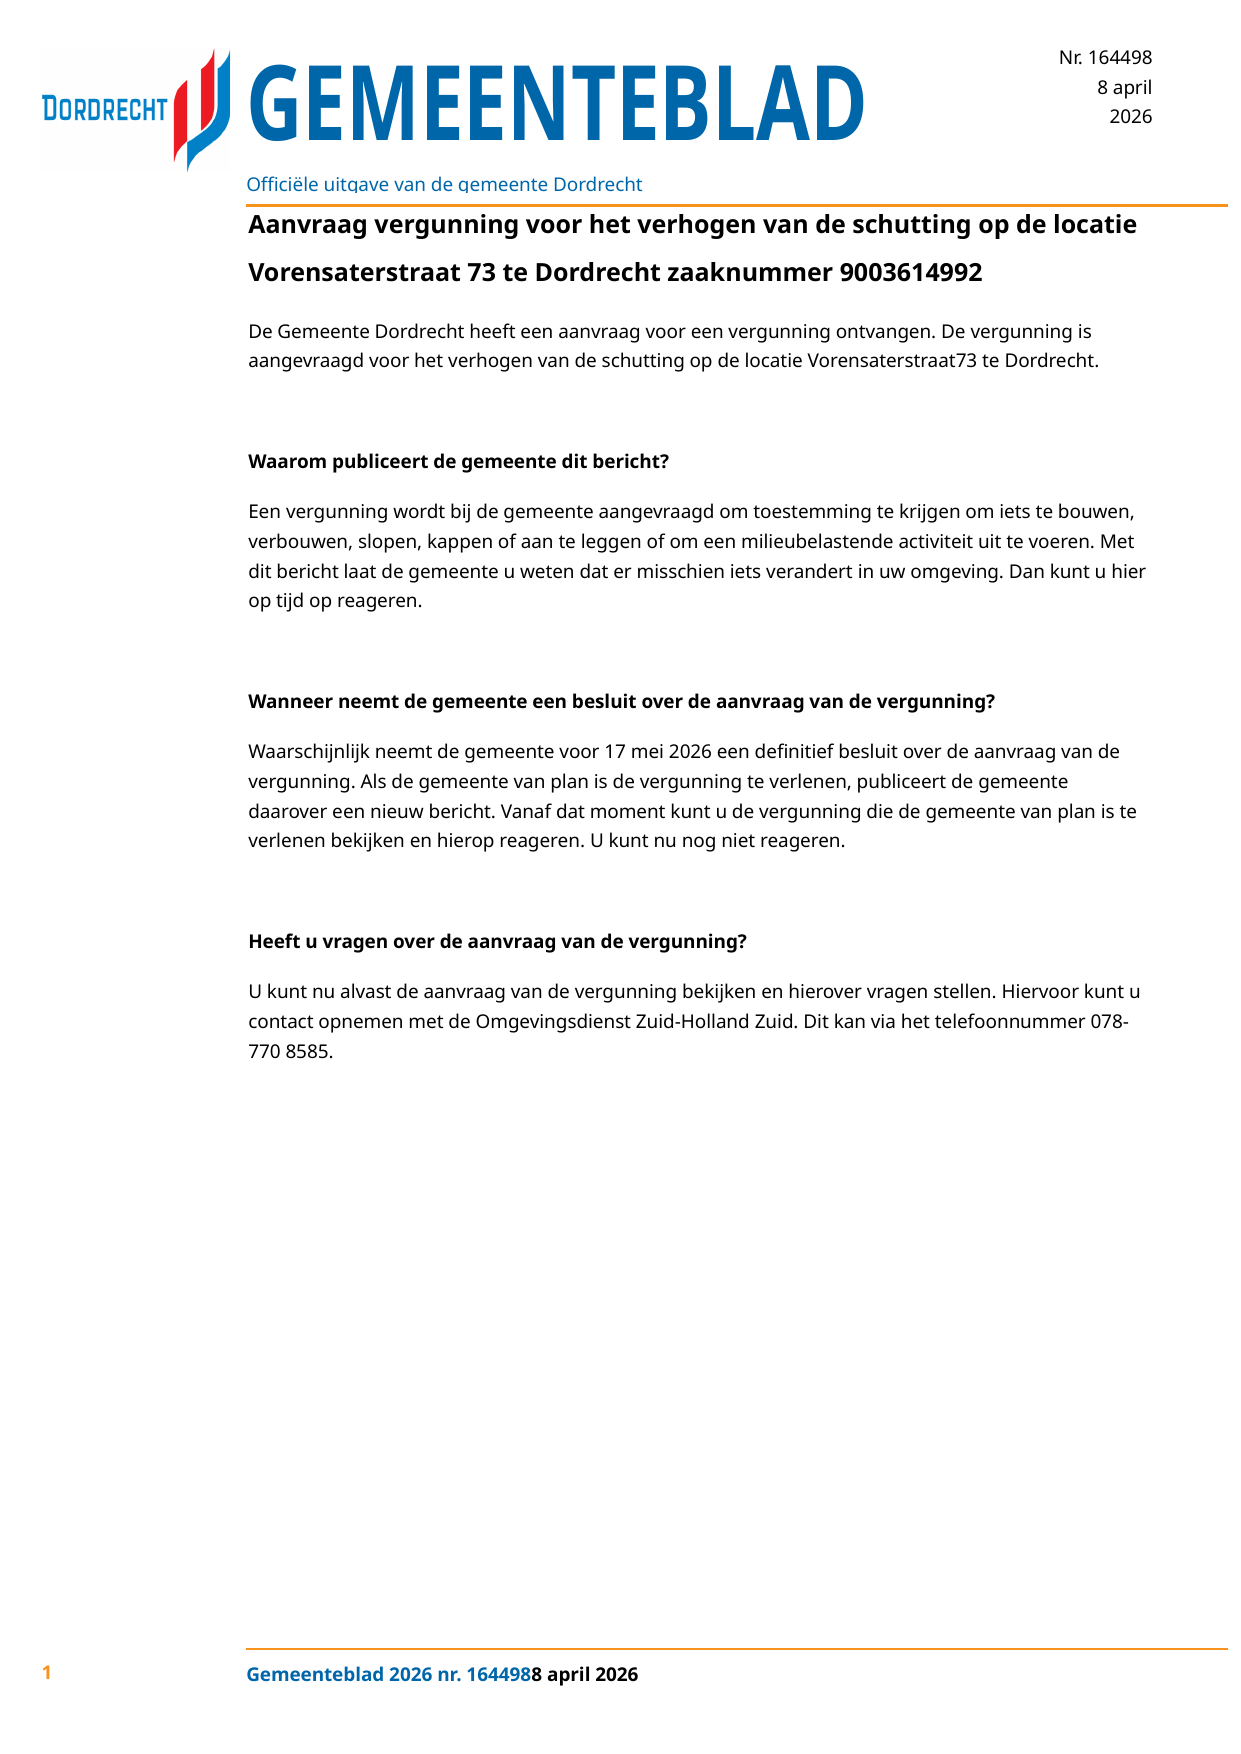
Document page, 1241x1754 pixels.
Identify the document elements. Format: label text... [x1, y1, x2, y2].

text Een vergunning wordt bij de gemeente aangevraagd om toestemming te krijgen om iets te bouwen, verbouwen, slopen, kappen of aan te leggen of om een milieubelastende activiteit uit te voeren. Met dit bericht laat de gemeente u weten dat er misschien iets verandert in uw omgeving. Dan kunt u hier op tijd op reageren. [248, 499, 1152, 613]
text Wanneer neemt de gemeente een besluit over de aanvraag van de vergunning? [248, 688, 1152, 714]
text U kunt nu alvast de aanvraag van de vergunning bekijken en hierover vragen stellen. Hiervoor kunt u contact opnemen met de Omgevingsdienst Zuid-Holland Zuid. Dit kan via het telefoonnummer 078-770 8585. [248, 979, 1152, 1064]
picture [41, 47, 231, 172]
text De Gemeente Dordrecht heeft een aanvraag voor een vergunning ontvangen. De vergunning is aangevraagd voor het verhogen van de schutting op de locatie Vorensaterstraat73 te Dordrecht. [248, 318, 1152, 373]
text Waarschijnlijk neemt de gemeente voor 17 mei 2026 een definitief besluit over de aanvraag van de vergunning. Als de gemeente van plan is de vergunning te verlenen, publiceert de gemeente daarover een nieuw bericht. Vanaf dat moment kunt u de vergunning die de gemeente van plan is te verlenen bekijken en hierop reageren. U kunt nu nog niet reageren. [248, 739, 1152, 853]
text Aanvraag vergunning voor het verhogen van de schutting op de locatie Vorensaterstraat 73 te Dordrecht zaaknummer 9003614992 [248, 207, 1152, 288]
text Heeft u vragen over de aanvraag van de vergunning? [248, 928, 1152, 954]
text Waarom publiceert de gemeente dit bericht? [248, 448, 1152, 474]
